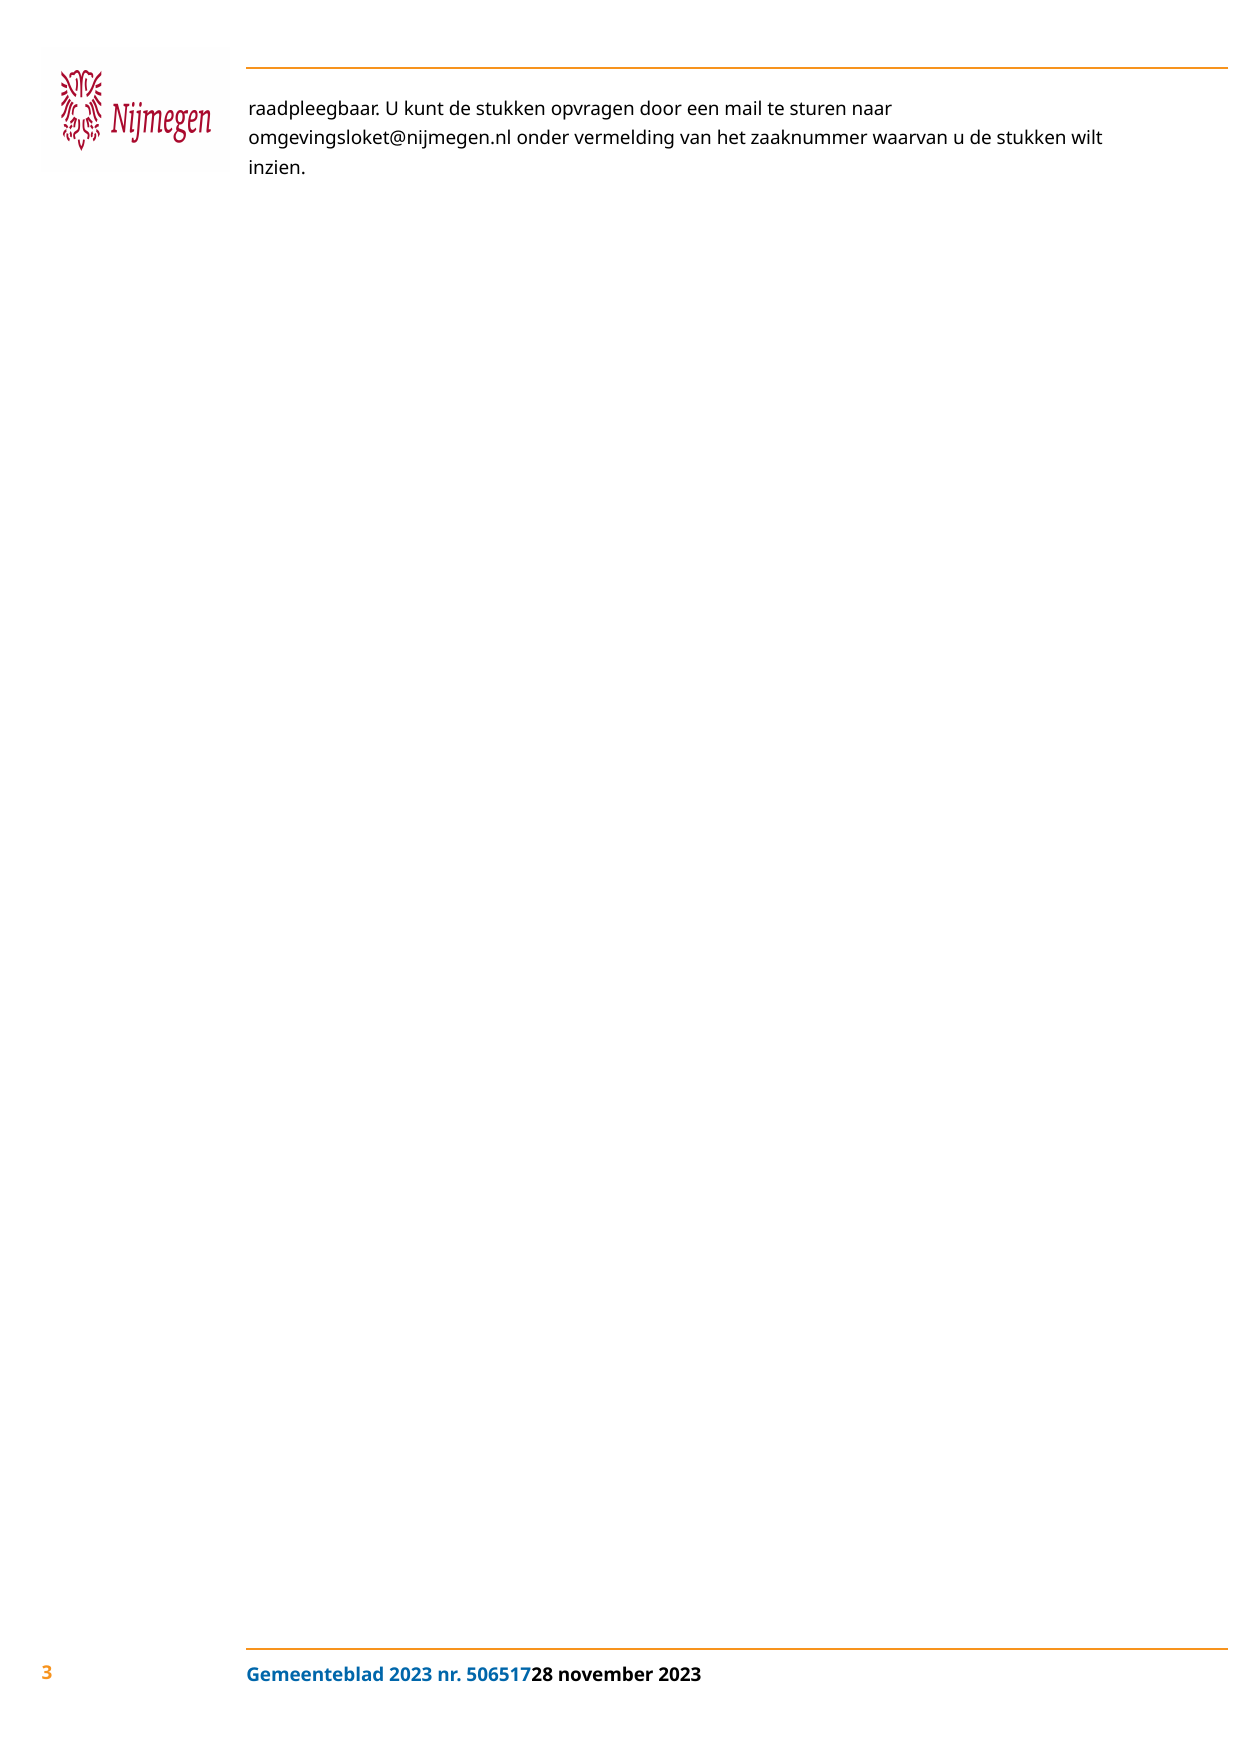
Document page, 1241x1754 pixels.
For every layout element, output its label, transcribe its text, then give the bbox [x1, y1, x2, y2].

picture [41, 47, 231, 172]
text raadpleegbaar. U kunt de stukken opvragen door een mail te sturen naar omgevingsloket@nijmegen.nl onder vermelding van het zaaknummer waarvan u de stukken wilt inzien. [248, 95, 1152, 180]
